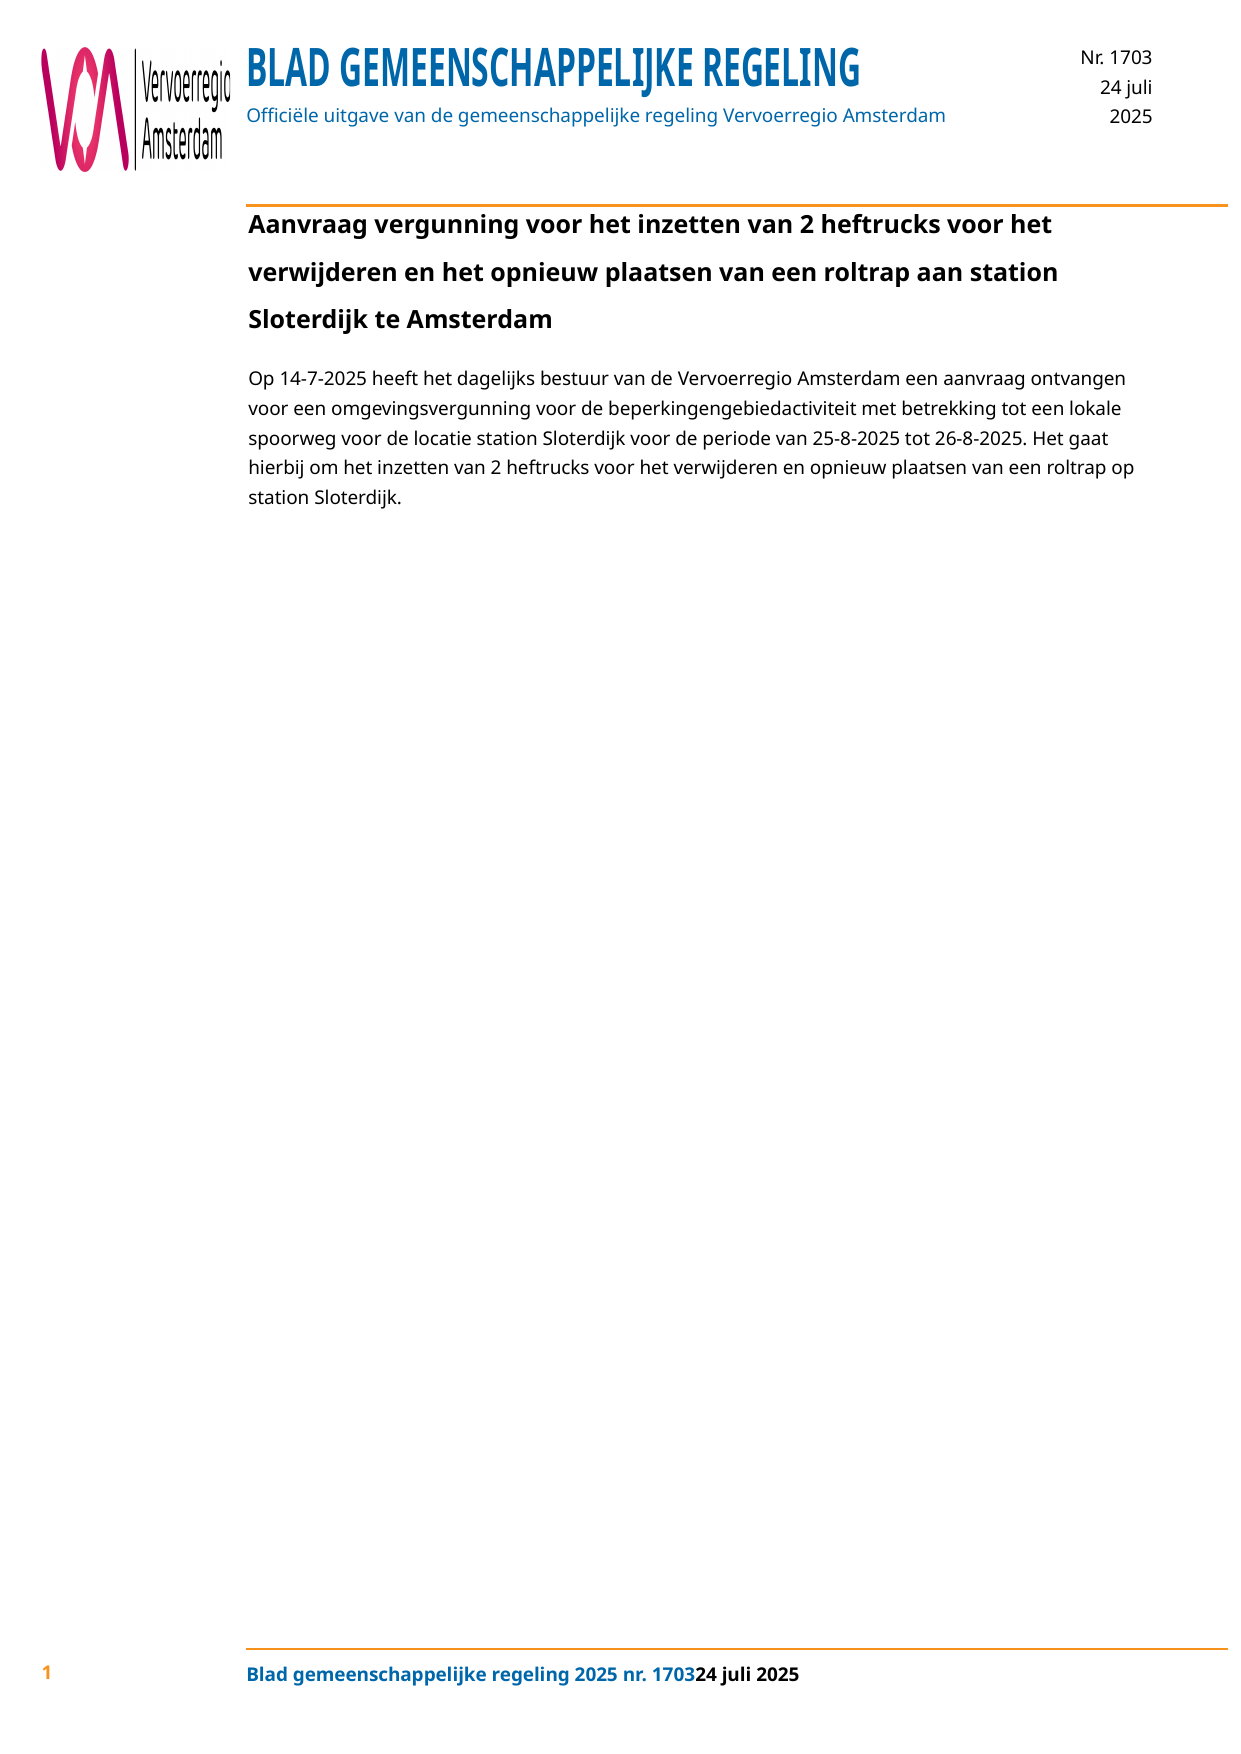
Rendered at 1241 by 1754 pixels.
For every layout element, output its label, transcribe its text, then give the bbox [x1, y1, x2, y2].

text Aanvraag vergunning voor het inzetten van 2 heftrucks voor het verwijderen en het opnieuw plaatsen van een roltrap aan station Sloterdijk te Amsterdam [248, 207, 1152, 336]
text Op 14-7-2025 heeft het dagelijks bestuur van de Vervoerregio Amsterdam een aanvraag ontvangen voor een omgevingsvergunning voor de beperkingengebiedactiviteit met betrekking tot een lokale spoorweg voor de locatie station Sloterdijk voor de periode van 25-8-2025 tot 26-8-2025. Het gaat hierbij om het inzetten van 2 heftrucks voor het verwijderen en opnieuw plaatsen van een roltrap op station Sloterdijk. [248, 366, 1152, 509]
picture [41, 47, 231, 172]
